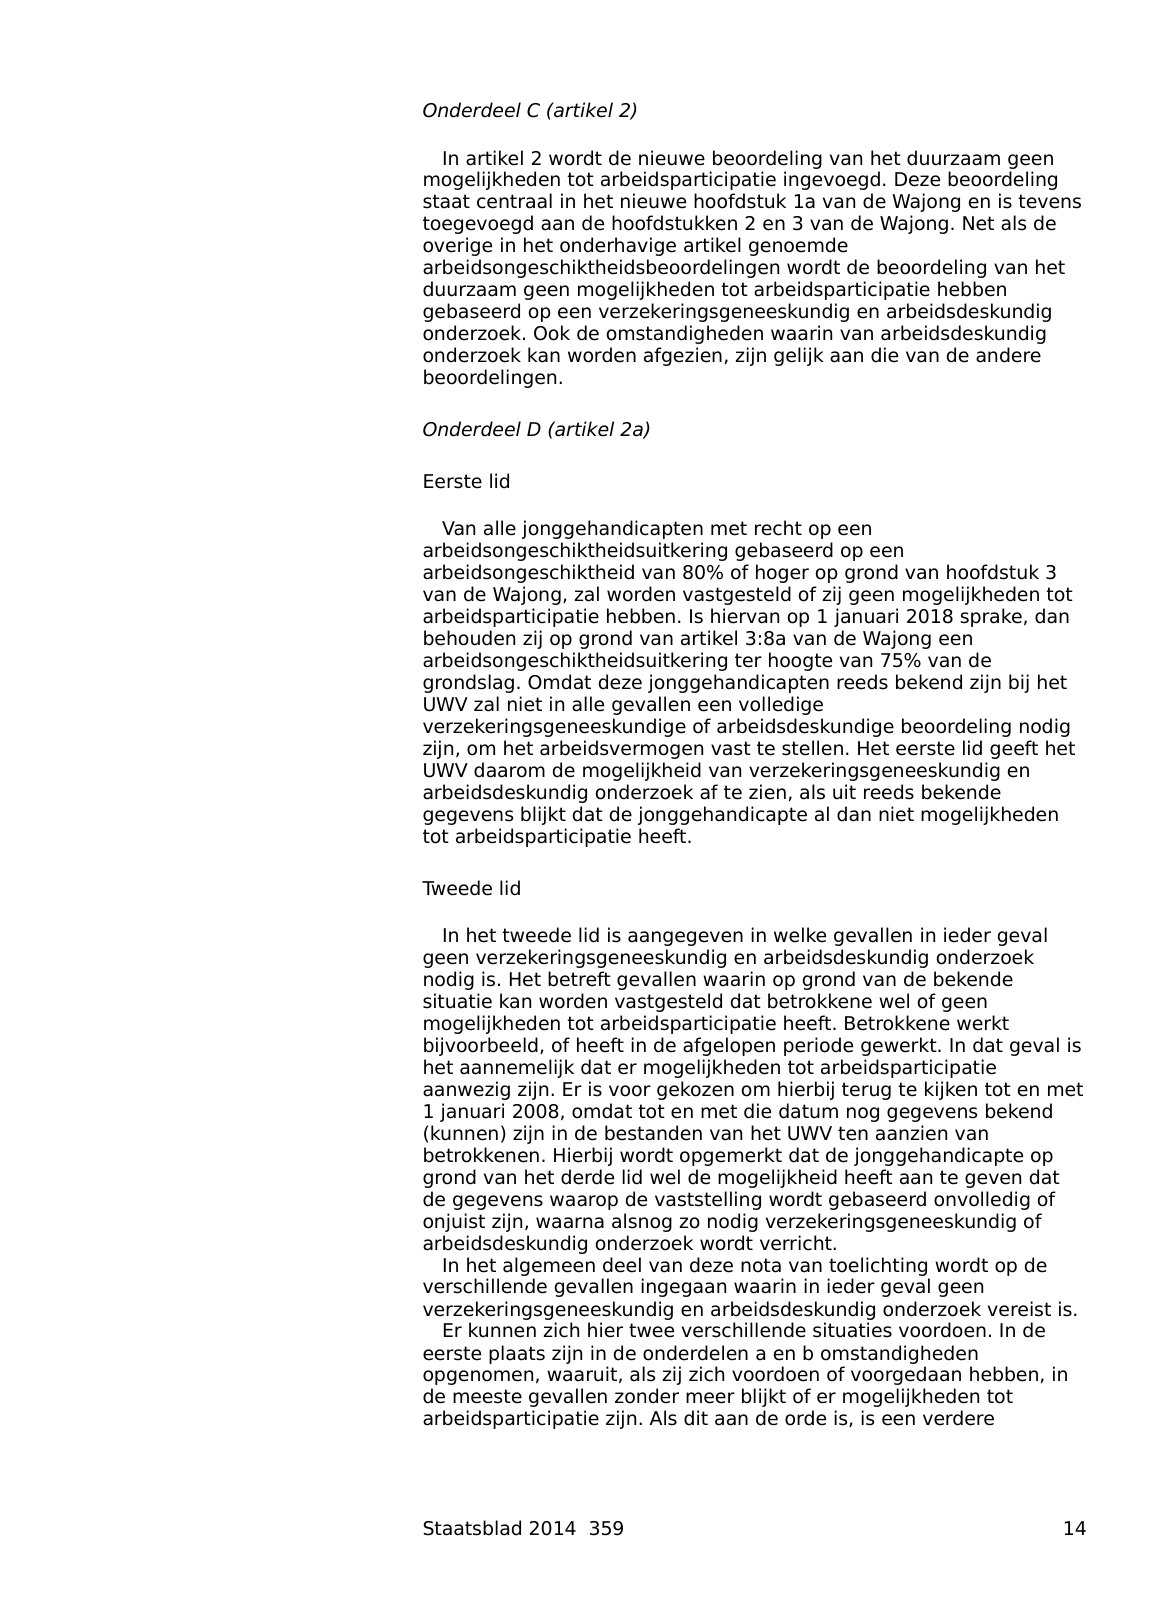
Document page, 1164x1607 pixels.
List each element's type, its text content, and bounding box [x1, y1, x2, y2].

text In het tweede lid is aangegeven in welke gevallen in ieder geval geen verzekeringsgeneeskundig en arbeidsdeskundig onderzoek nodig is. Het betreft gevallen waarin op grond van de bekende situatie kan worden vastgesteld dat betrokkene wel of geen mogelijkheden tot arbeidsparticipatie heeft. Betrokkene werkt bijvoorbeeld, of heeft in de afgelopen periode gewerkt. In dat geval is het aannemelijk dat er mogelijkheden tot arbeidsparticipatie aanwezig zijn. Er is voor gekozen om hierbij terug te kijken tot en met 1 januari 2008, omdat tot en met die datum nog gegevens bekend (kunnen) zijn in de bestanden van het UWV ten aanzien van betrokkenen. Hierbij wordt opgemerkt dat de jonggehandicapte op grond van het derde lid wel de mogelijkheid heeft aan te geven dat de gegevens waarop de vaststelling wordt gebaseerd onvolledig of onjuist zijn, waarna alsnog zo nodig verzekeringsgeneeskundig of arbeidsdeskundig onderzoek wordt verricht. [422, 925, 1087, 1254]
text In artikel 2 wordt de nieuwe beoordeling van het duurzaam geen mogelijkheden tot arbeidsparticipatie ingevoegd. Deze beoordeling staat centraal in het nieuwe hoofdstuk 1a van de Wajong en is tevens toegevoegd aan de hoofdstukken 2 en 3 van de Wajong. Net als de overige in het onderhavige artikel genoemde arbeidsongeschiktheidsbeoordelingen wordt de beoordeling van het duurzaam geen mogelijkheden tot arbeidsparticipatie hebben gebaseerd op een verzekeringsgeneeskundig en arbeidsdeskundig onderzoek. Ook de omstandigheden waarin van arbeidsdeskundig onderzoek kan worden afgezien, zijn gelijk aan die van de andere beoordelingen. [422, 147, 1087, 389]
text Er kunnen zich hier twee verschillende situaties voordoen. In de eerste plaats zijn in de onderdelen a en b omstandigheden opgenomen, waaruit, als zij zich voordoen of voorgedaan hebben, in de meeste gevallen zonder meer blijkt of er mogelijkheden tot arbeidsparticipatie zijn. Als dit aan de orde is, is een verdere [422, 1320, 1087, 1430]
subtitle Tweede lid [422, 878, 1087, 900]
text Van alle jonggehandicapten met recht op een arbeidsongeschiktheidsuitkering gebaseerd op een arbeidsongeschiktheid van 80% of hoger op grond van hoofdstuk 3 van de Wajong, zal worden vastgesteld of zij geen mogelijkheden tot arbeidsparticipatie hebben. Is hiervan op 1 januari 2018 sprake, dan behouden zij op grond van artikel 3:8a van de Wajong een arbeidsongeschiktheidsuitkering ter hoogte van 75% van de grondslag. Omdat deze jonggehandicapten reeds bekend zijn bij het UWV zal niet in alle gevallen een volledige verzekeringsgeneeskundige of arbeidsdeskundige beoordeling nodig zijn, om het arbeidsvermogen vast te stellen. Het eerste lid geeft het UWV daarom de mogelijkheid van verzekeringsgeneeskundig en arbeidsdeskundig onderzoek af te zien, als uit reeds bekende gegevens blijkt dat de jonggehandicapte al dan niet mogelijkheden tot arbeidsparticipatie heeft. [422, 518, 1087, 848]
text In het algemeen deel van deze nota van toelichting wordt op de verschillende gevallen ingegaan waarin in ieder geval geen verzekeringsgeneeskundig en arbeidsdeskundig onderzoek vereist is. [422, 1254, 1087, 1320]
subtitle Onderdeel D (artikel 2a) [422, 419, 1087, 441]
subtitle Eerste lid [422, 471, 1087, 493]
subtitle Onderdeel C (artikel 2) [422, 100, 1087, 122]
